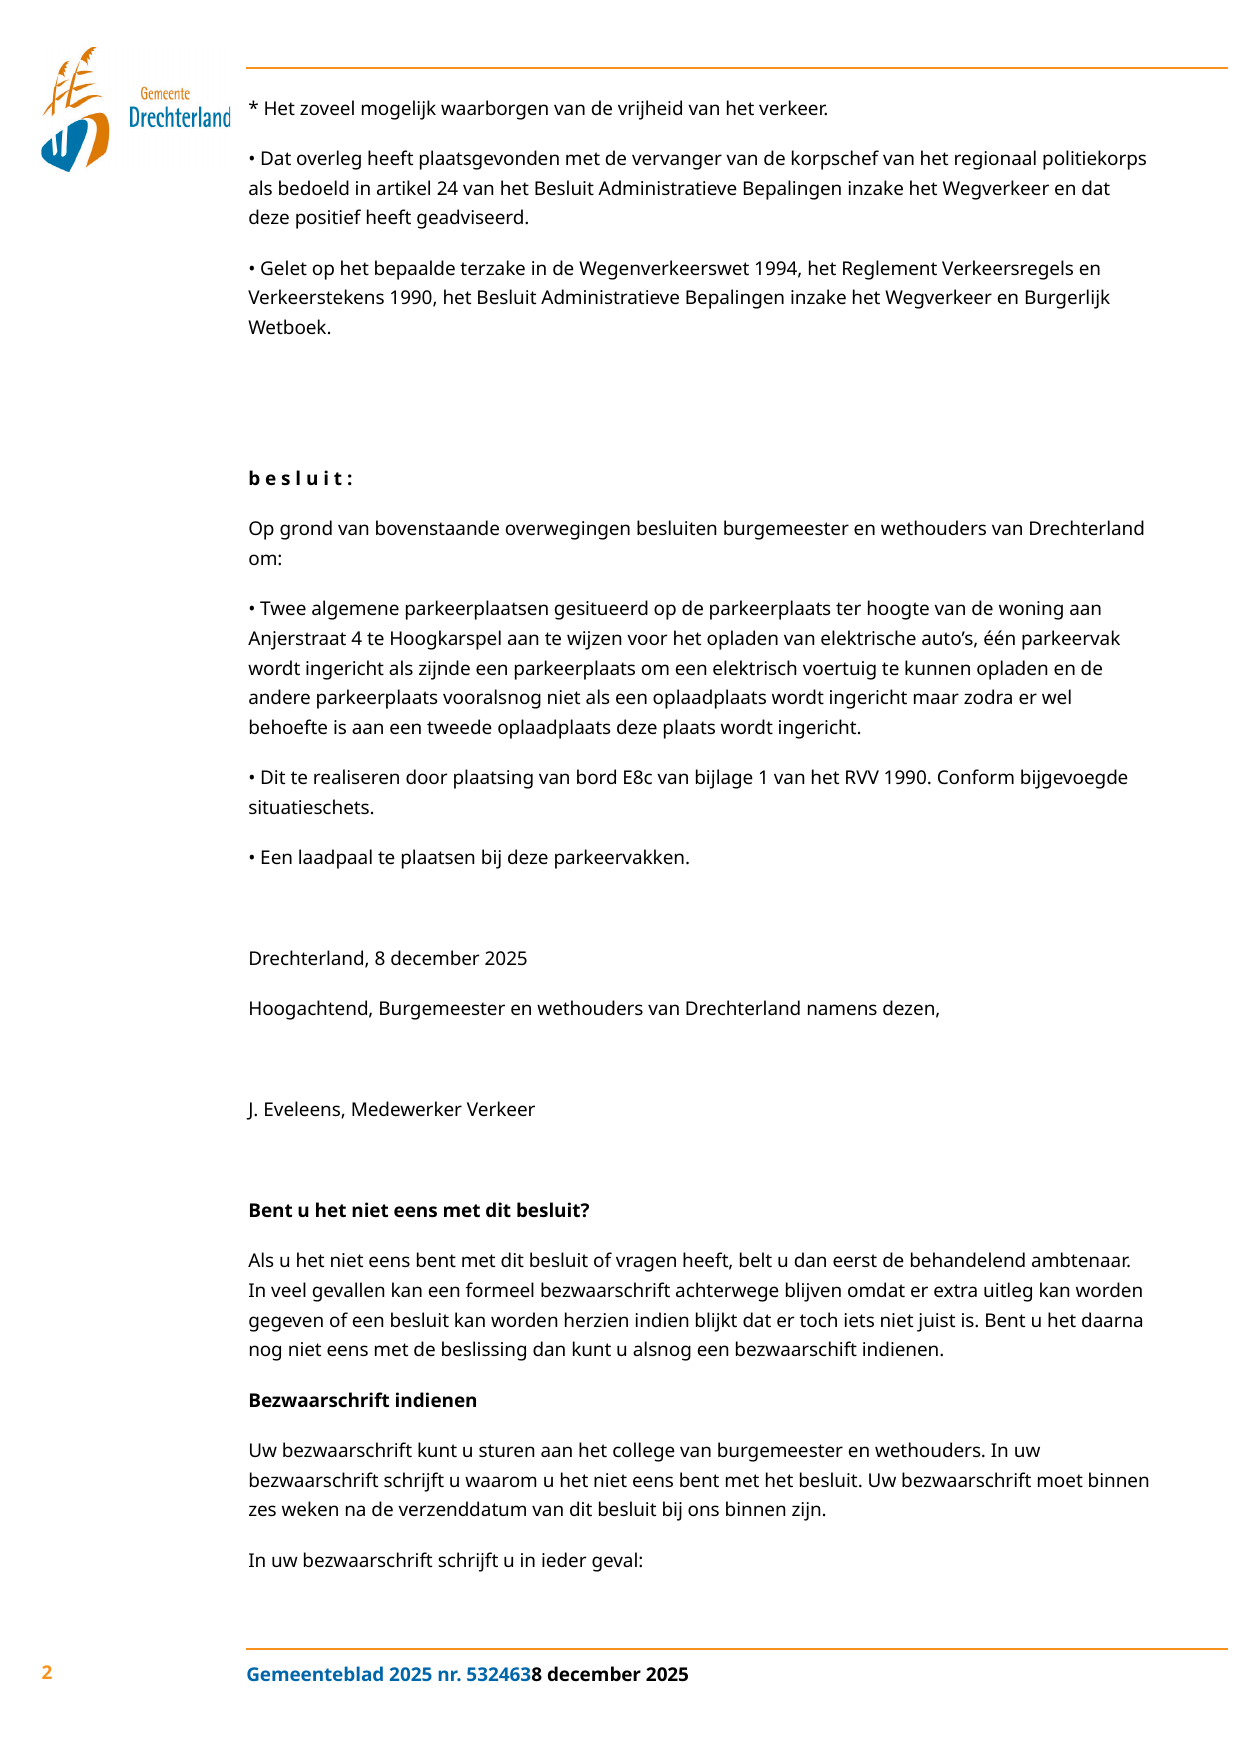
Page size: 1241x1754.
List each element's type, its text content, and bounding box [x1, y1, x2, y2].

text • Een laadpaal te plaatsen bij deze parkeervakken. [248, 844, 1152, 870]
picture [226, 115, 231, 124]
text • Dat overleg heeft plaatsgevonden met de vervanger van de korpschef van het regionaal politiekorps als bedoeld in artikel 24 van het Besluit Administratieve Bepalingen inzake het Wegverkeer en dat deze positief heeft geadviseerd. [248, 145, 1152, 230]
text J. Eveleens, Medewerker Verkeer [248, 1096, 1152, 1122]
picture [41, 47, 231, 172]
text • Gelet op het bepaalde terzake in de Wegenverkeerswet 1994, het Reglement Verkeersregels en Verkeerstekens 1990, het Besluit Administratieve Bepalingen inzake het Wegverkeer en Burgerlijk Wetboek. [248, 255, 1152, 340]
text Bezwaarschrift indienen [248, 1387, 1152, 1413]
text Als u het niet eens bent met dit besluit of vragen heeft, belt u dan eerst de behandelend ambtenaar. In veel gevallen kan een formeel bezwaarschrift achterwege blijven omdat er extra uitleg kan worden gegeven of een besluit kan worden herzien indien blijkt dat er toch iets niet juist is. Bent u het daarna nog niet eens met de beslissing dan kunt u alsnog een bezwaarschift indienen. [248, 1248, 1152, 1362]
text Bent u het niet eens met dit besluit? [248, 1197, 1152, 1223]
text In uw bezwaarschrift schrijft u in ieder geval: [248, 1547, 1152, 1573]
text Uw bezwaarschrift kunt u sturen aan het college van burgemeester en wethouders. In uw bezwaarschrift schrijft u waarom u het niet eens bent met het besluit. Uw bezwaarschrift moet binnen zes weken na de verzenddatum van dit besluit bij ons binnen zijn. [248, 1437, 1152, 1522]
text • Twee algemene parkeerplaatsen gesitueerd op de parkeerplaats ter hoogte van de woning aan Anjerstraat 4 te Hoogkarspel aan te wijzen voor het opladen van elektrische auto’s, één parkeervak wordt ingericht als zijnde een parkeerplaats om een elektrisch voertuig te kunnen opladen en de andere parkeerplaats vooralsnog niet als een oplaadplaats wordt ingericht maar zodra er wel behoefte is aan een tweede oplaadplaats deze plaats wordt ingericht. [248, 596, 1152, 740]
picture [41, 158, 64, 172]
text • Dit te realiseren door plaatsing van bord E8c van bijlage 1 van het RVV 1990. Conform bijgevoegde situatieschets. [248, 764, 1152, 820]
text Op grond van bovenstaande overwegingen besluiten burgemeester en wethouders van Drechterland om: [248, 516, 1152, 571]
text Drechterland, 8 december 2025 [248, 945, 1152, 971]
text * Het zoveel mogelijk waarborgen van de vrijheid van het verkeer. [248, 95, 1152, 121]
text b e s l u i t : [248, 465, 1152, 491]
text Hoogachtend, Burgemeester en wethouders van Drechterland namens dezen, [248, 996, 1152, 1021]
